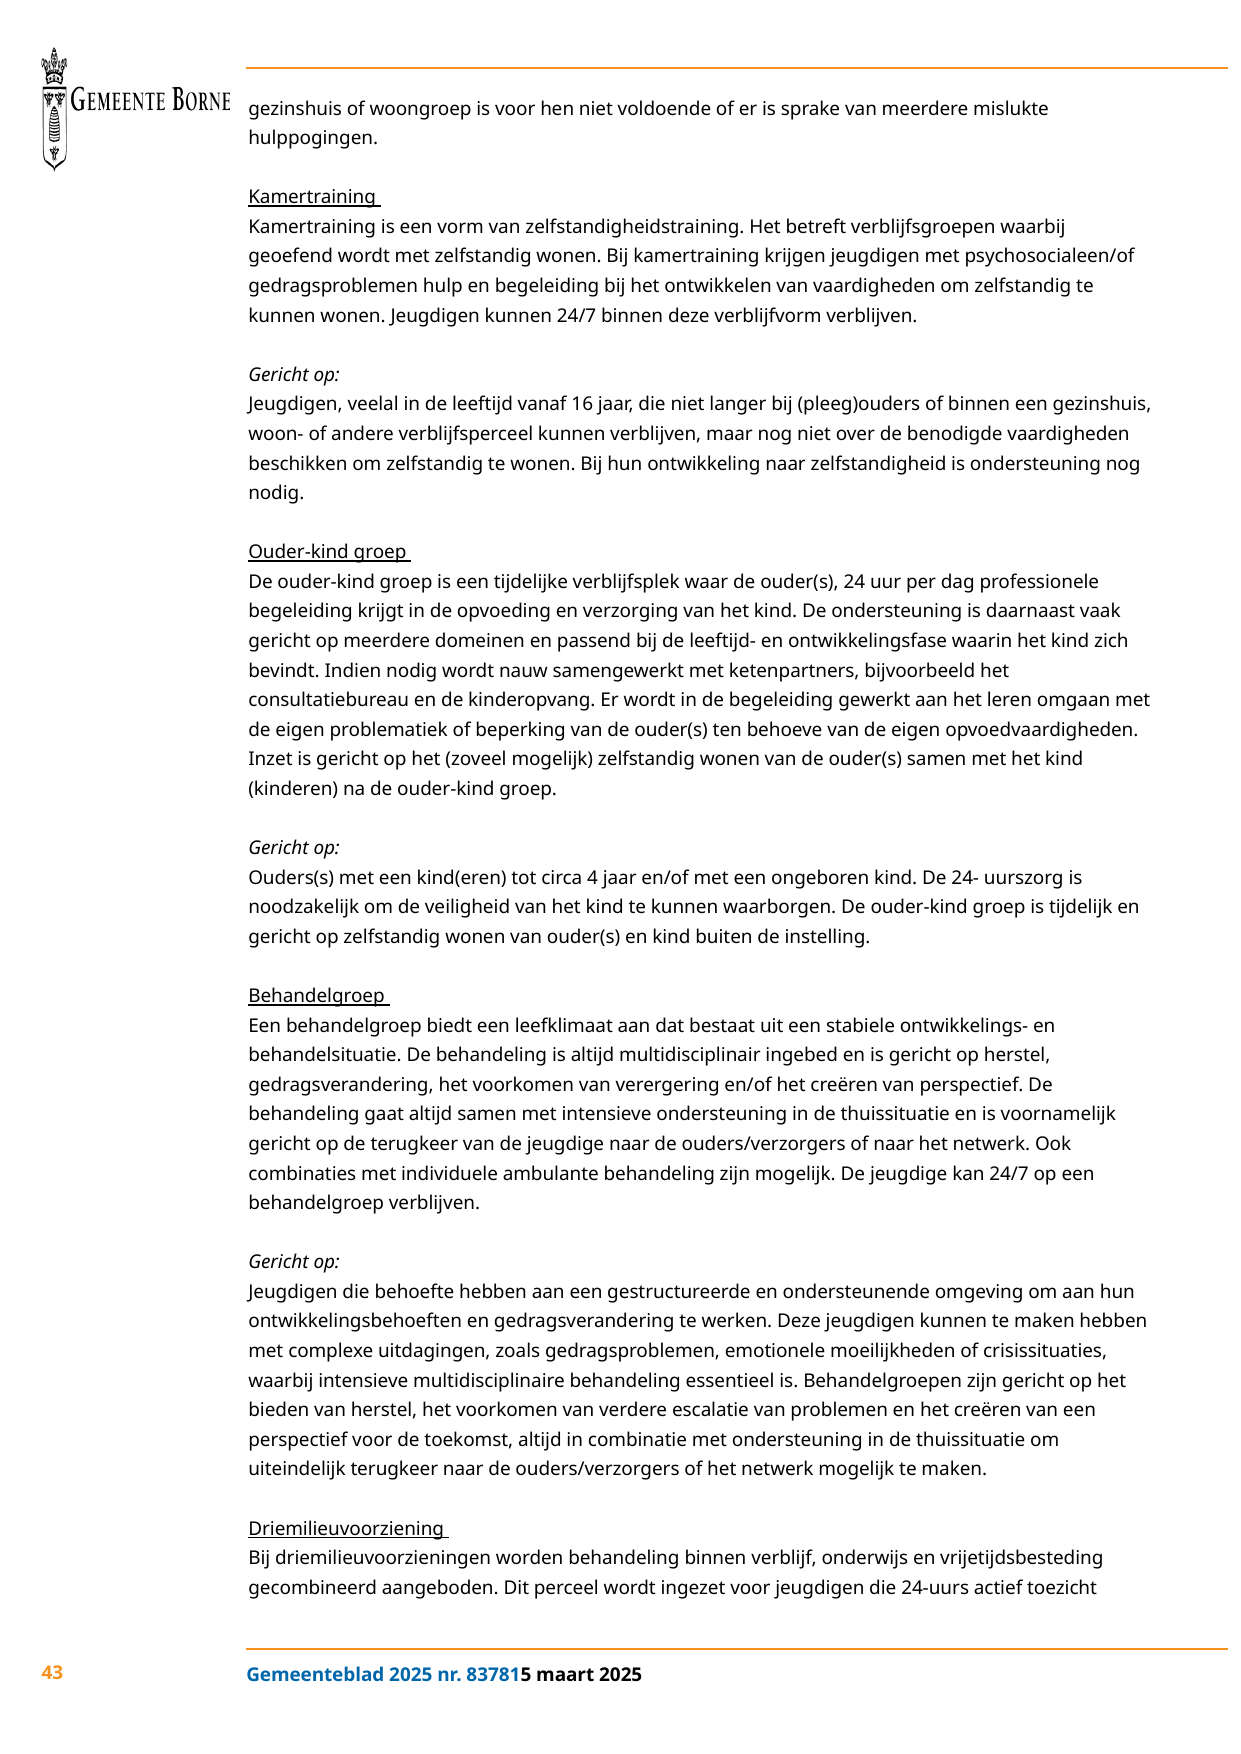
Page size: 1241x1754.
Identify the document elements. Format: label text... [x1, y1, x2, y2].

text Ouder-kind groep [248, 538, 1152, 564]
text Kamertraining [248, 183, 1152, 209]
text Jeugdigen die behoefte hebben aan een gestructureerde en ondersteunende omgeving om aan hun ontwikkelingsbehoeften en gedragsverandering te werken. Deze jeugdigen kunnen te maken hebben met complexe uitdagingen, zoals gedragsproblemen, emotionele moeilijkheden of crisissituaties, waarbij intensieve multidisciplinaire behandeling essentieel is. Behandelgroepen zijn gericht op het bieden van herstel, het voorkomen van verdere escalatie van problemen en het creëren van een perspectief voor de toekomst, altijd in combinatie met ondersteuning in de thuissituatie om uiteindelijk terugkeer naar de ouders/verzorgers of het netwerk mogelijk te maken. [248, 1278, 1152, 1481]
text Een behandelgroep biedt een leefklimaat aan dat bestaat uit een stabiele ontwikkelings- en behandelsituatie. De behandeling is altijd multidisciplinair ingebed en is gericht op herstel, gedragsverandering, het voorkomen van verergering en/of het creëren van perspectief. De behandeling gaat altijd samen met intensieve ondersteuning in de thuissituatie en is voornamelijk gericht op de terugkeer van de jeugdige naar de ouders/verzorgers of naar het netwerk. Ook combinaties met individuele ambulante behandeling zijn mogelijk. De jeugdige kan 24/7 op een behandelgroep verblijven. [248, 1012, 1152, 1215]
text Bij driemilieuvoorzieningen worden behandeling binnen verblijf, onderwijs en vrijetijdsbesteding gecombineerd aangeboden. Dit perceel wordt ingezet voor jeugdigen die 24-uurs actief toezicht [248, 1544, 1152, 1600]
text Ouders(s) met een kind(eren) tot circa 4 jaar en/of met een ongeboren kind. De 24- uurszorg is noodzakelijk om de veiligheid van het kind te kunnen waarborgen. De ouder-kind groep is tijdelijk en gericht op zelfstandig wonen van ouder(s) en kind buiten de instelling. [248, 864, 1152, 949]
text De ouder-kind groep is een tijdelijke verblijfsplek waar de ouder(s), 24 uur per dag professionele begeleiding krijgt in de opvoeding en verzorging van het kind. De ondersteuning is daarnaast vaak gericht op meerdere domeinen en passend bij de leeftijd- en ontwikkelingsfase waarin het kind zich bevindt. Indien nodig wordt nauw samengewerkt met ketenpartners, bijvoorbeeld het consultatiebureau en de kinderopvang. Er wordt in de begeleiding gewerkt aan het leren omgaan met de eigen problematiek of beperking van de ouder(s) ten behoeve van de eigen opvoedvaardigheden. Inzet is gericht op het (zoveel mogelijk) zelfstandig wonen van de ouder(s) samen met het kind (kinderen) na de ouder-kind groep. [248, 568, 1152, 801]
text Driemilieuvoorziening [248, 1515, 1152, 1541]
text Behandelgroep [248, 982, 1152, 1008]
text Gericht op: [248, 1248, 1152, 1274]
text gezinshuis of woongroep is voor hen niet voldoende of er is sprake van meerdere mislukte hulppogingen. [248, 95, 1152, 150]
text Kamertraining is een vorm van zelfstandigheidstraining. Het betreft verblijfsgroepen waarbij geoefend wordt met zelfstandig wonen. Bij kamertraining krijgen jeugdigen met psychosocialeen/of gedragsproblemen hulp en begeleiding bij het ontwikkelen van vaardigheden om zelfstandig te kunnen wonen. Jeugdigen kunnen 24/7 binnen deze verblijfvorm verblijven. [248, 213, 1152, 328]
picture [41, 47, 231, 172]
text Gericht op: [248, 834, 1152, 860]
text Jeugdigen, veelal in de leeftijd vanaf 16 jaar, die niet langer bij (pleeg)ouders of binnen een gezinshuis, woon- of andere verblijfsperceel kunnen verblijven, maar nog niet over de benodigde vaardigheden beschikken om zelfstandig te wonen. Bij hun ontwikkeling naar zelfstandigheid is ondersteuning nog nodig. [248, 391, 1152, 505]
text Gericht op: [248, 361, 1152, 387]
